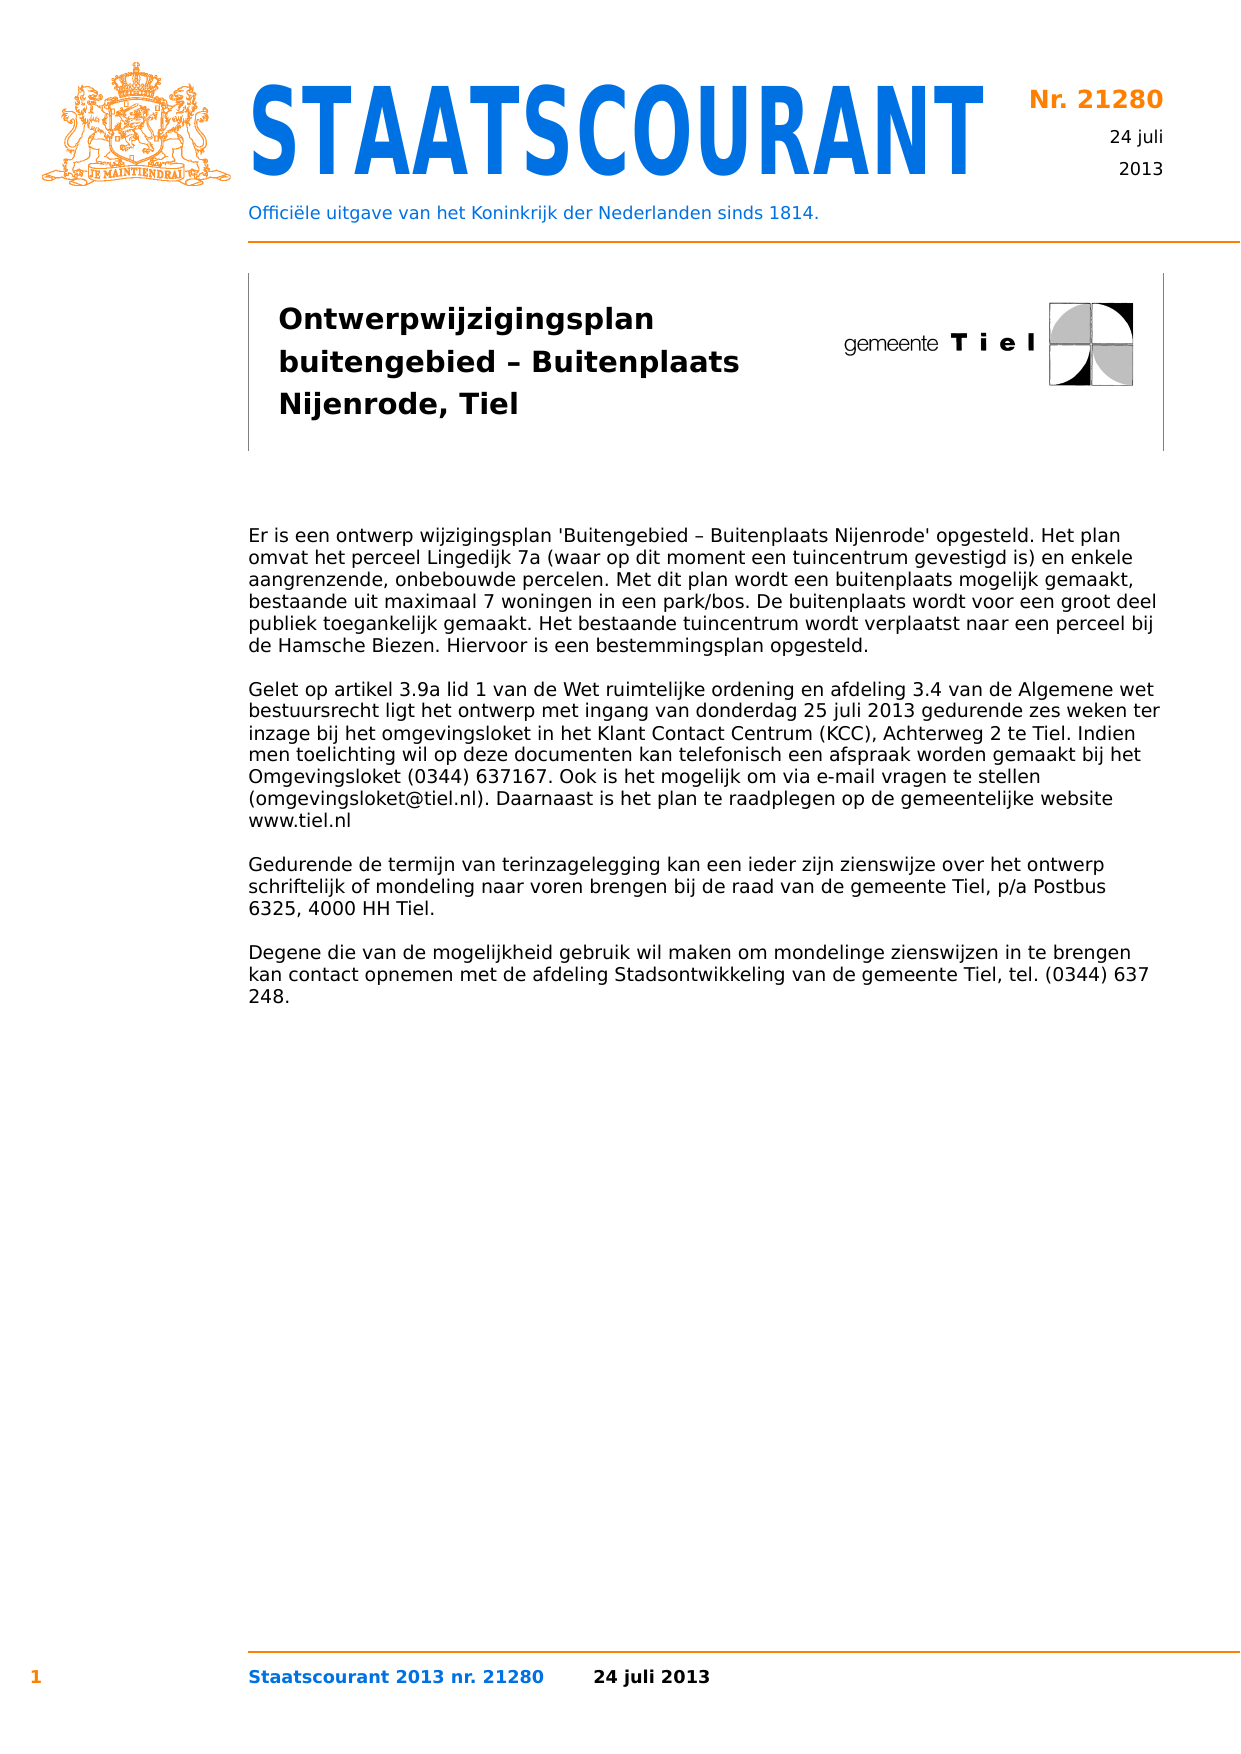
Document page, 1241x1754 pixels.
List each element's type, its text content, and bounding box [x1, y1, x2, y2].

picture [41, 62, 231, 186]
table_cell 24 juli [998, 121, 1240, 153]
table_header STAATSCOURANT [248, 62, 998, 203]
text Gelet op artikel 3.9a lid 1 van de Wet ruimtelijke ordening en afdeling 3.4 van de Algemene wet bestuursrecht ligt het ontwerp met ingang van donderdag 25 juli 2013 gedurende zes weken ter inzage bij het omgevingsloket in het Klant Contact Centrum (KCC), Achterweg 2 te Tiel. Indien men toelichting wil op deze documenten kan telefonisch een afspraak worden gemaakt bij het Omgevingsloket (0344) 637167. Ook is het mogelijk om via e-mail vragen te stellen (omgevingsloket@tiel.nl). Daarnaast is het plan te raadplegen op de gemeentelijke website www.tiel.nl [248, 678, 1163, 832]
text Er is een ontwerp wijzigingsplan 'Buitengebied – Buitenplaats Nijenrode' opgesteld. Het plan omvat het perceel Lingedijk 7a (waar op dit moment een tuincentrum gevestigd is) en enkele aangrenzende, onbebouwde percelen. Met dit plan wordt een buitenplaats mogelijk gemaakt, bestaande uit maximaal 7 woningen in een park/bos. De buitenplaats wordt voor een groot deel publiek toegankelijk gemaakt. Het bestaande tuincentrum wordt verplaatst naar een perceel bij de Hamsche Biezen. Hiervoor is een bestemmingsplan opgesteld. [248, 525, 1163, 657]
text Gedurende de termijn van terinzagelegging kan een ieder zijn zienswijze over het ontwerp schriftelijk of mondeling naar voren brengen bij de raad van de gemeente Tiel, p/a Postbus 6325, 4000 HH Tiel. [248, 854, 1163, 920]
table_cell 2013 [998, 153, 1240, 203]
text Degene die van de mogelijkheid gebruik wil maken om mondelinge zienswijzen in te brengen kan contact opnemen met de afdeling Stadsontwikkeling van de gemeente Tiel, tel. (0344) 637 248. [248, 942, 1163, 1008]
table_cell Officiële uitgave van het Koninkrijk der Nederlanden sinds 1814. [248, 203, 1240, 241]
picture [844, 302, 1134, 386]
subtitle Ontwerpwijzigingsplan buitengebied – Buitenplaats Nijenrode, Tiel [249, 273, 1163, 451]
table_header [25, 62, 248, 241]
table_header Nr. 21280 [998, 62, 1240, 121]
